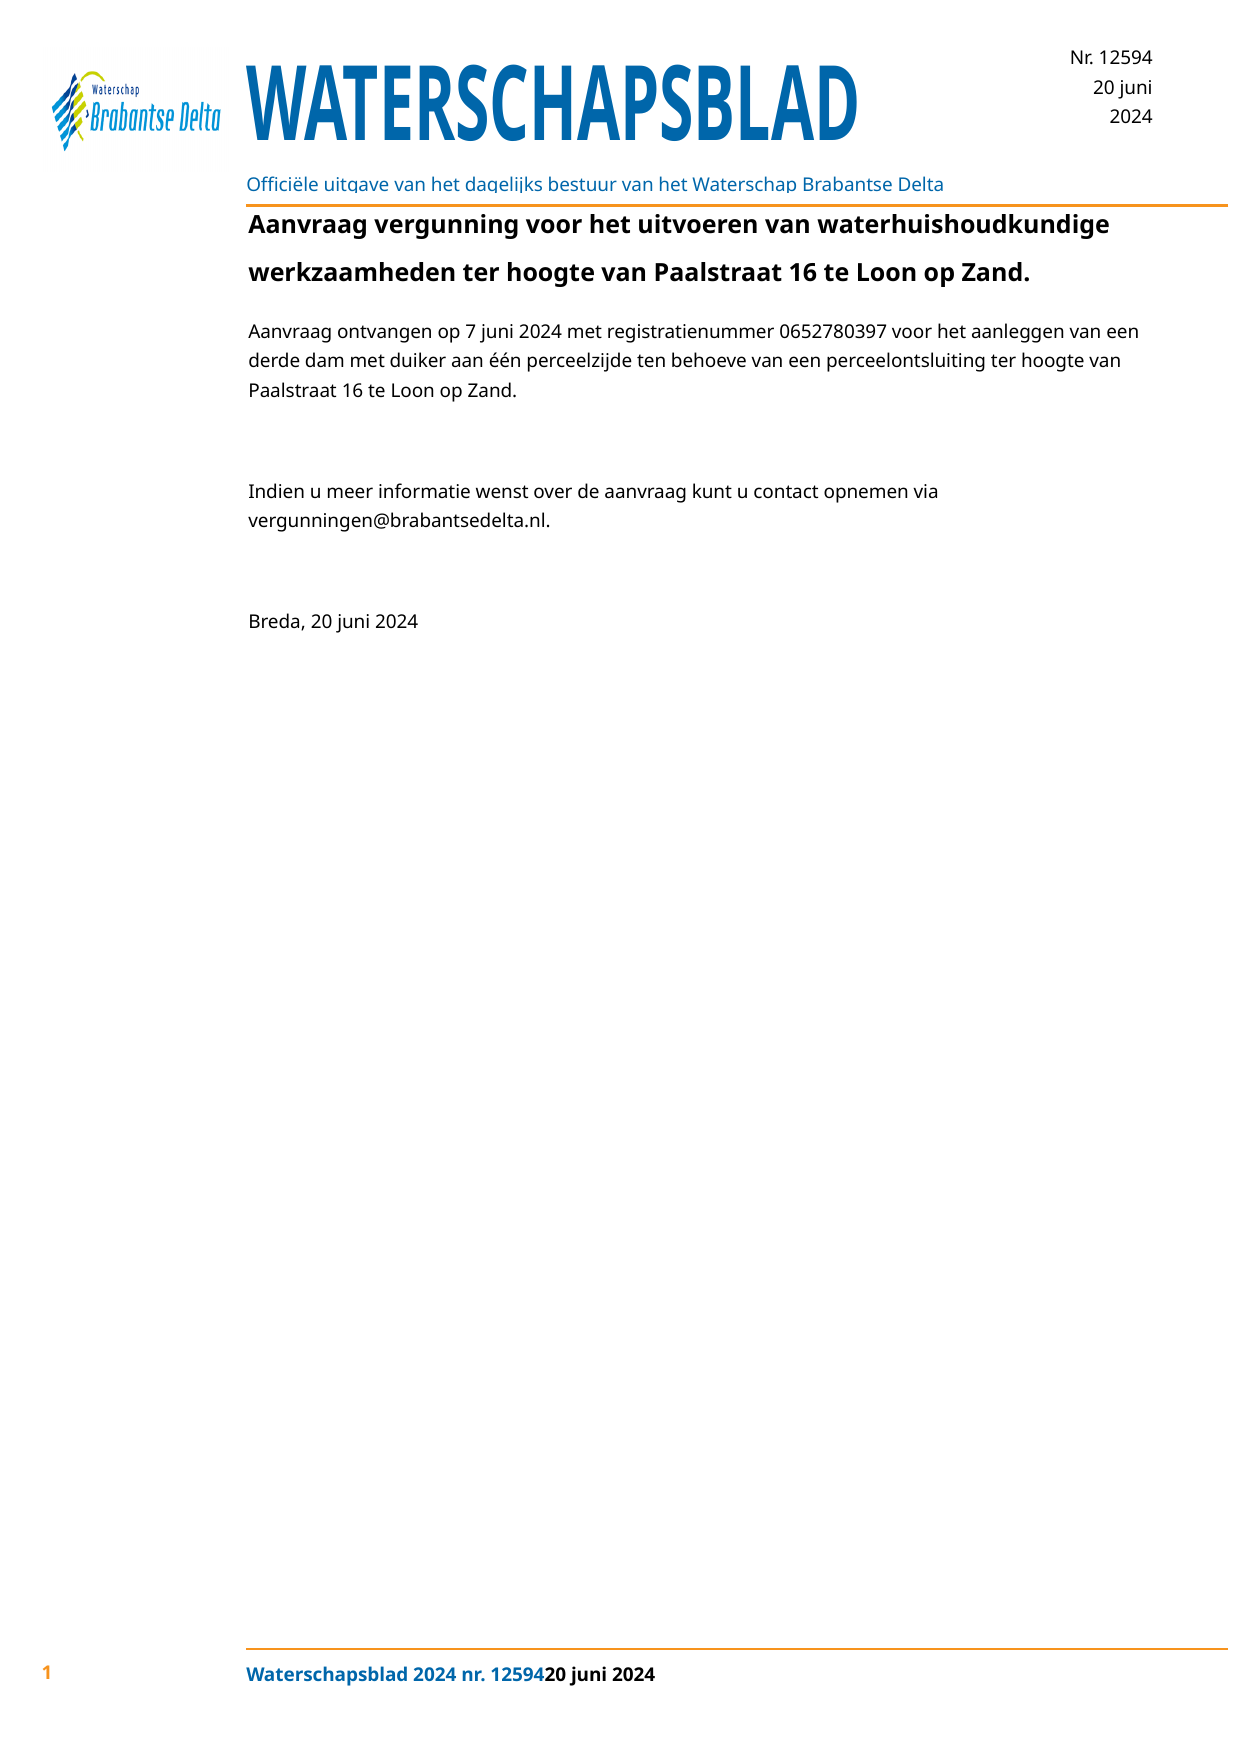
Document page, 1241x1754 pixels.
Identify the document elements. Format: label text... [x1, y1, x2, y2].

text Aanvraag ontvangen op 7 juni 2024 met registratienummer 0652780397 voor het aanleggen van een derde dam met duiker aan één perceelzijde ten behoeve van een perceelontsluiting ter hoogte van Paalstraat 16 te Loon op Zand. [248, 318, 1152, 403]
text Breda, 20 juni 2024 [248, 608, 1152, 634]
text Indien u meer informatie wenst over de aanvraag kunt u contact opnemen via vergunningen@brabantsedelta.nl. [248, 478, 1152, 533]
picture [41, 47, 231, 172]
text Aanvraag vergunning voor het uitvoeren van waterhuishoudkundige werkzaamheden ter hoogte van Paalstraat 16 te Loon op Zand. [248, 207, 1152, 288]
